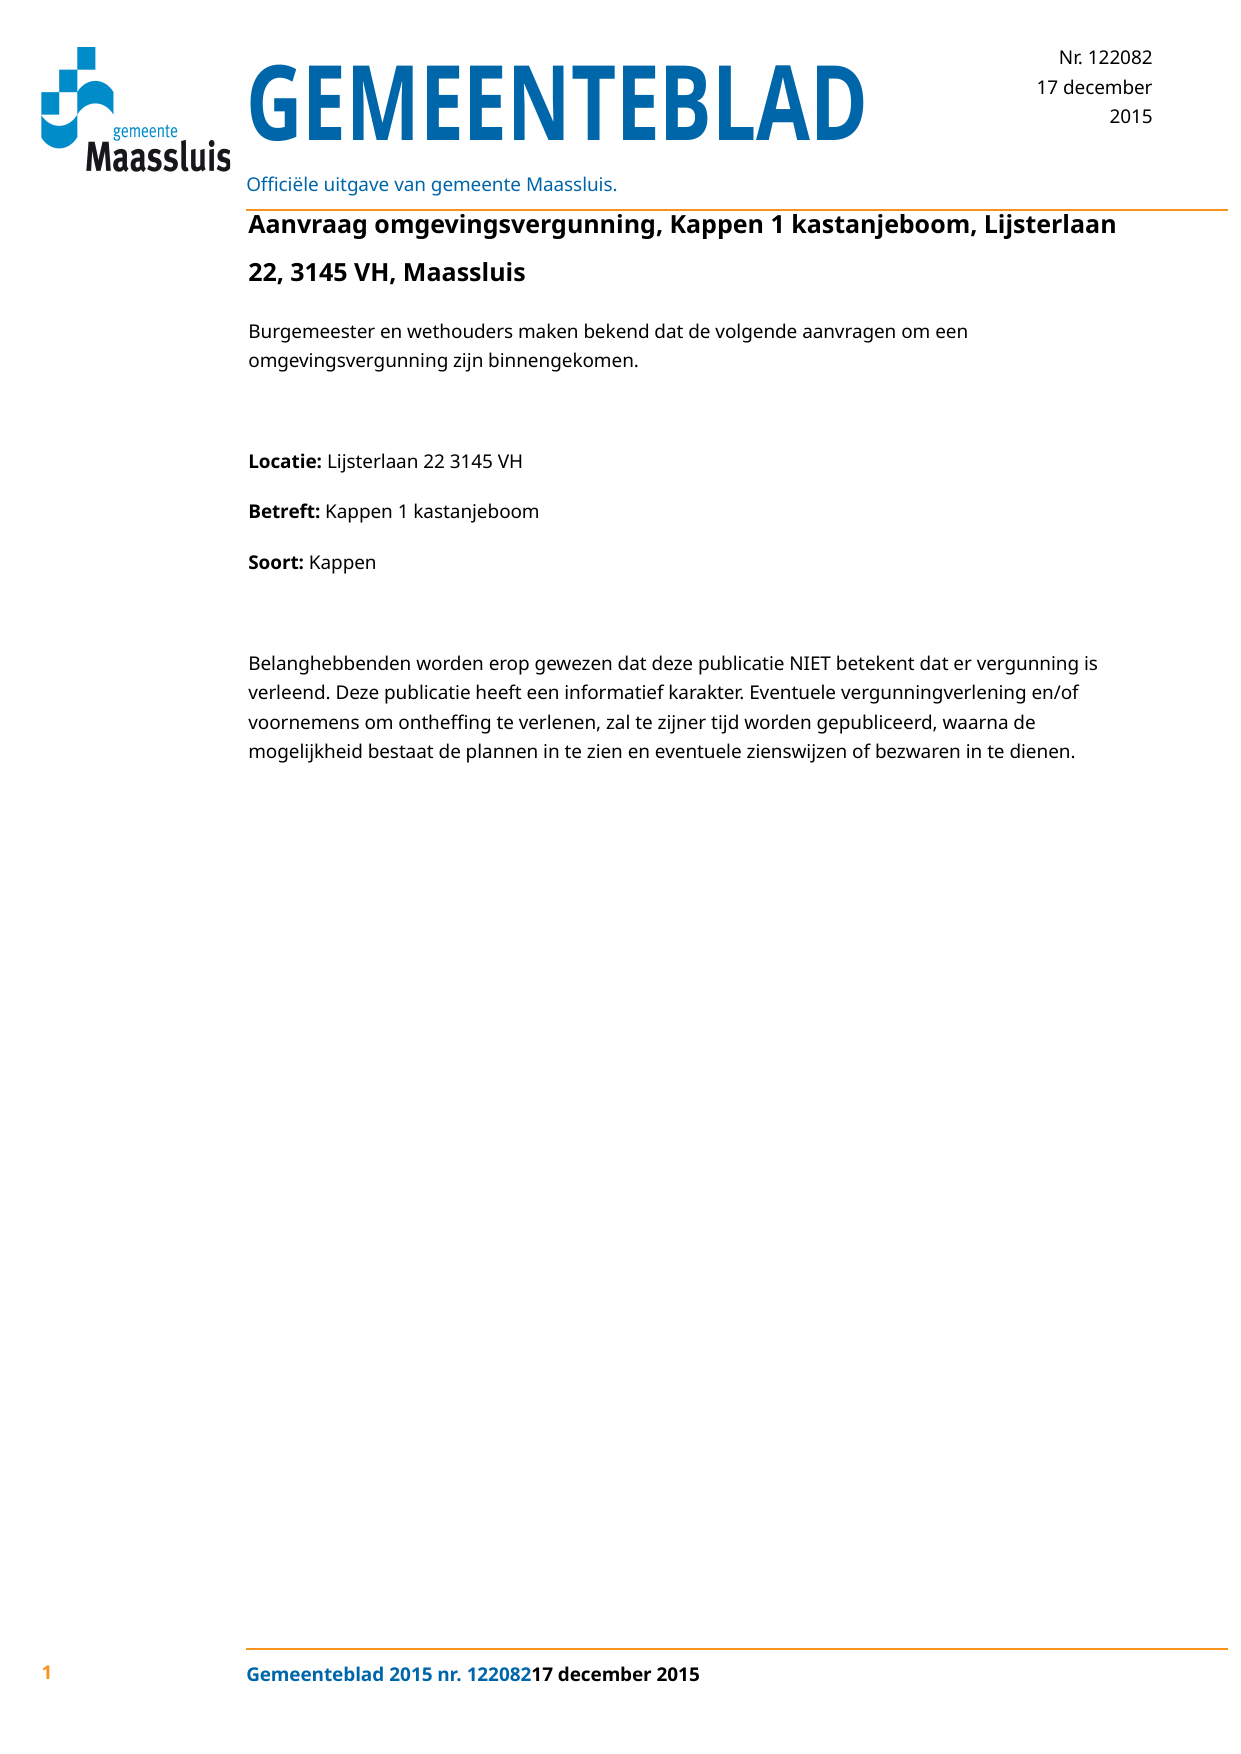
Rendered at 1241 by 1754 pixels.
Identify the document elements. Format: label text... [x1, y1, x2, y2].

text Burgemeester en wethouders maken bekend dat de volgende aanvragen om een omgevingsvergunning zijn binnengekomen. [248, 318, 1152, 373]
text Belanghebbenden worden erop gewezen dat deze publicatie NIET betekent dat er vergunning is verleend. Deze publicatie heeft een informatief karakter. Eventuele vergunningverlening en/of voornemens om ontheffing te verlenen, zal te zijner tijd worden gepubliceerd, waarna de mogelijkheid bestaat de plannen in te zien en eventuele zienswijzen of bezwaren in te dienen. [248, 650, 1152, 764]
text Soort: Kappen [248, 549, 1152, 575]
text Locatie: Lijsterlaan 22 3145 VH [248, 448, 1152, 474]
text Aanvraag omgevingsvergunning, Kappen 1 kastanjeboom, Lijsterlaan 22, 3145 VH, Maassluis [248, 211, 1152, 288]
picture [41, 47, 231, 172]
text Betreft: Kappen 1 kastanjeboom [248, 499, 1152, 524]
picture [41, 47, 77, 92]
